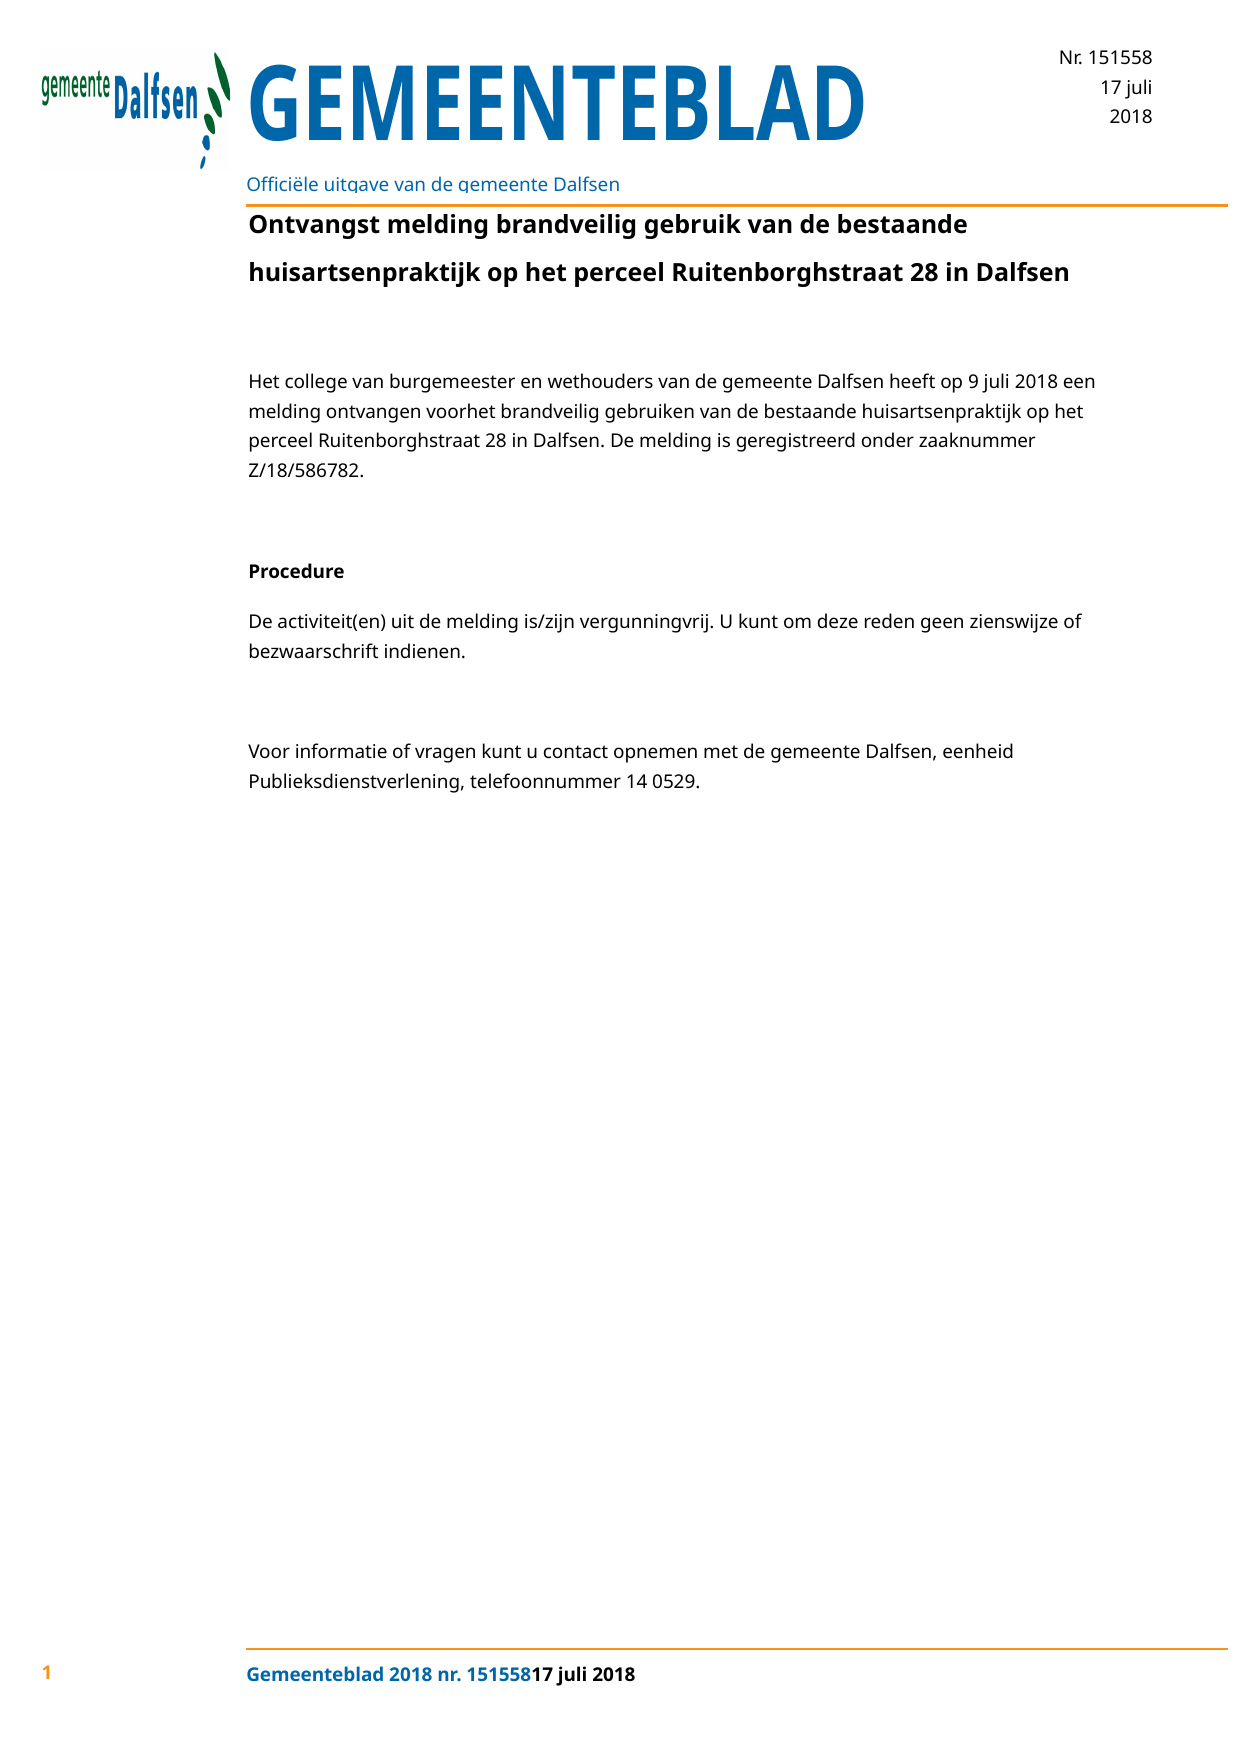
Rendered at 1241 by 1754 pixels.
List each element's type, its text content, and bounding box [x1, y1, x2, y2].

text De activiteit(en) uit de melding is/zijn vergunningvrij. U kunt om deze reden geen zienswijze of bezwaarschrift indienen. [248, 608, 1152, 664]
text Het college van burgemeester en wethouders van de gemeente Dalfsen heeft op 9 juli 2018 een melding ontvangen voorhet brandveilig gebruiken van de bestaande huisartsenpraktijk op het perceel Ruitenborghstraat 28 in Dalfsen. De melding is geregistreerd onder zaaknummer Z/18/586782. [248, 368, 1152, 483]
picture [41, 47, 231, 172]
text Procedure [248, 558, 1152, 584]
text Ontvangst melding brandveilig gebruik van de bestaande huisartsenpraktijk op het perceel Ruitenborghstraat 28 in Dalfsen [248, 207, 1152, 288]
text Voor informatie of vragen kunt u contact opnemen met de gemeente Dalfsen, eenheid Publieksdienstverlening, telefoonnummer 14 0529. [248, 739, 1152, 794]
